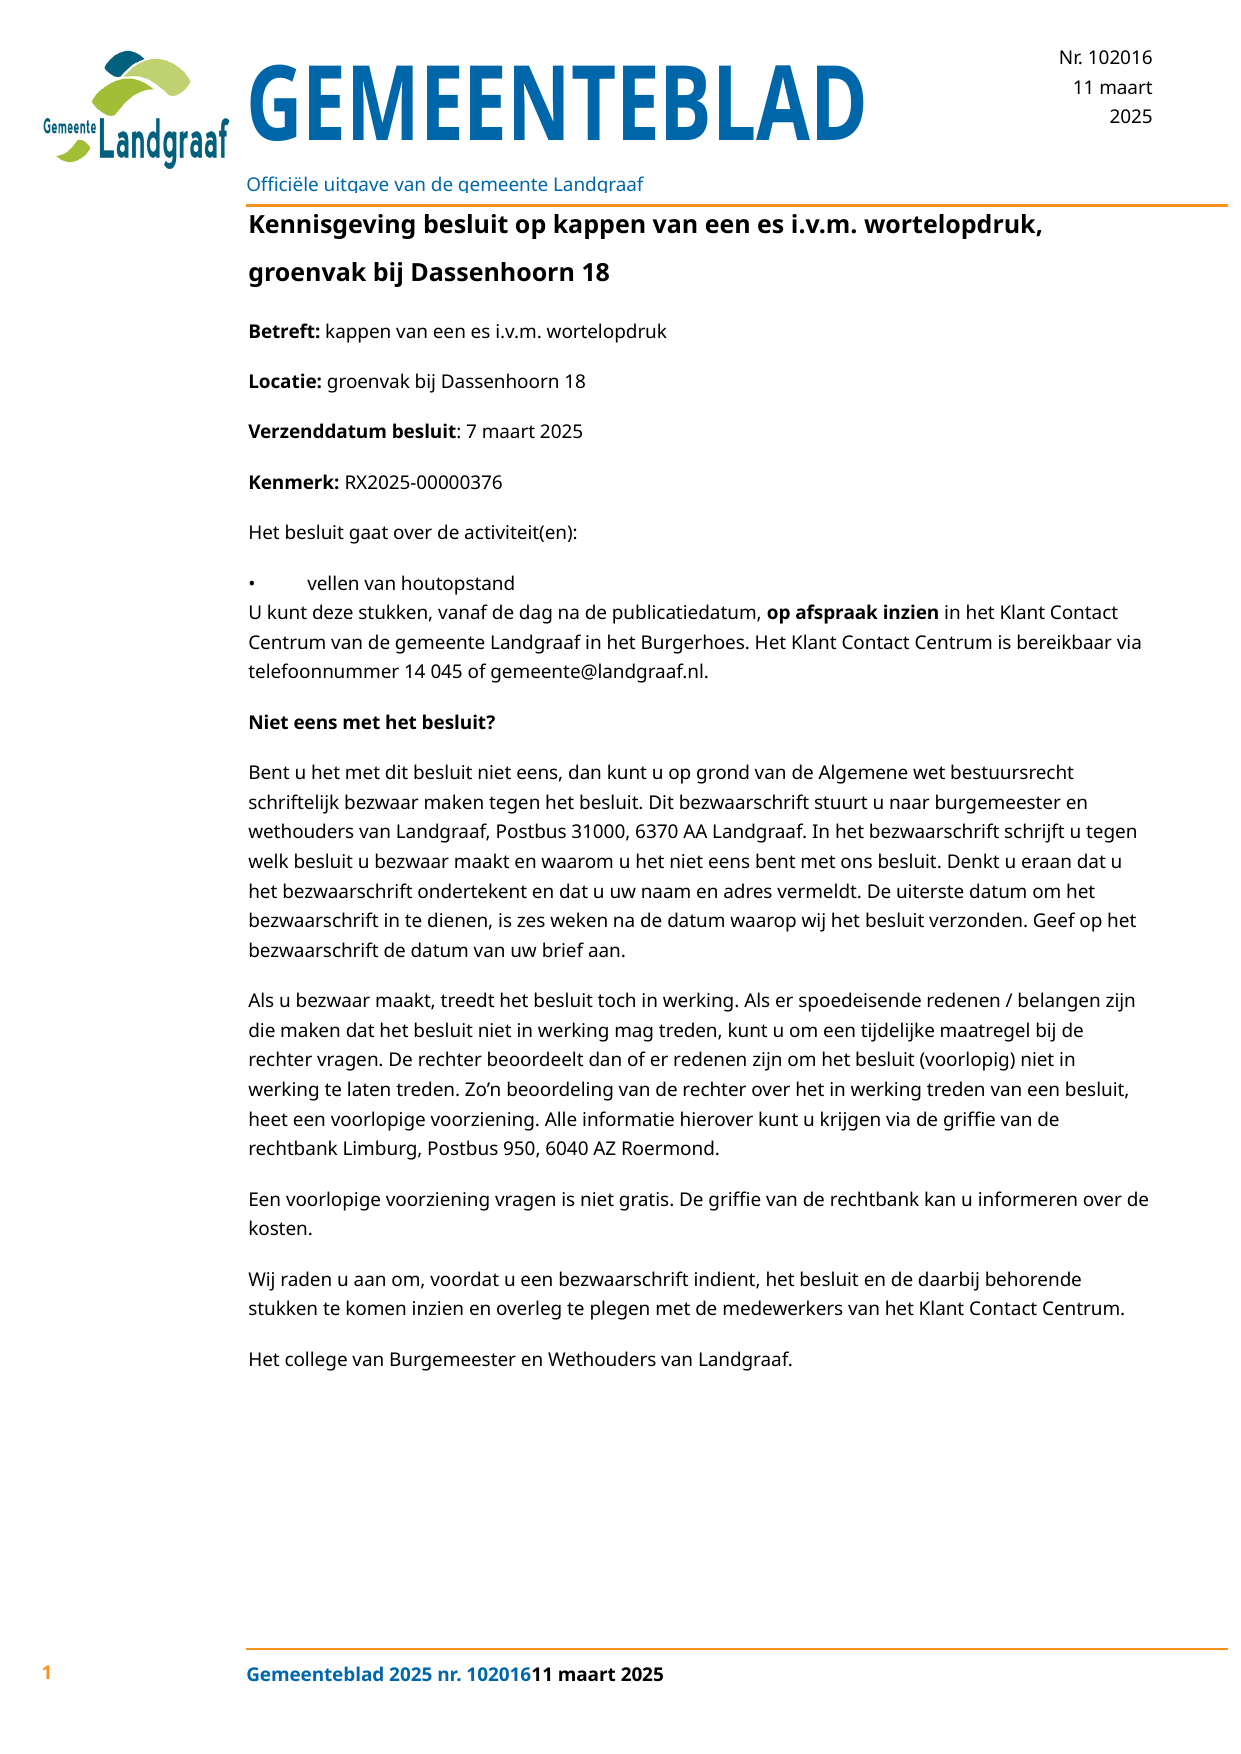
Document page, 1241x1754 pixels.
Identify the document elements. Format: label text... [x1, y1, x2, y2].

text Bent u het met dit besluit niet eens, dan kunt u op grond van de Algemene wet bestuursrecht schriftelijk bezwaar maken tegen het besluit. Dit bezwaarschrift stuurt u naar burgemeester en wethouders van Landgraaf, Postbus 31000, 6370 AA Landgraaf. In het bezwaarschrift schrijft u tegen welk besluit u bezwaar maakt en waarom u het niet eens bent met ons besluit. Denkt u eraan dat u het bezwaarschrift ondertekent en dat u uw naam en adres vermeldt. De uiterste datum om het bezwaarschrift in te dienen, is zes weken na de datum waarop wij het besluit verzonden. Geef op het bezwaarschrift de datum van uw brief aan. [248, 759, 1152, 963]
picture [41, 47, 231, 172]
text Wij raden u aan om, voordat u een bezwaarschrift indient, het besluit en de daarbij behorende stukken te komen inzien en overleg te plegen met de medewerkers van het Klant Contact Centrum. [248, 1266, 1152, 1321]
list vellen van houtopstand [248, 570, 1152, 596]
text Een voorlopige voorziening vragen is niet gratis. De griffie van de rechtbank kan u informeren over de kosten. [248, 1186, 1152, 1241]
text Kennisgeving besluit op kappen van een es i.v.m. wortelopdruk, groenvak bij Dassenhoorn 18 [248, 207, 1152, 288]
text Betreft: kappen van een es i.v.m. wortelopdruk [248, 318, 1152, 344]
text Locatie: groenvak bij Dassenhoorn 18 [248, 368, 1152, 394]
text Het college van Burgemeester en Wethouders van Landgraaf. [248, 1346, 1152, 1372]
text U kunt deze stukken, vanaf de dag na de publicatiedatum, op afspraak inzien in het Klant Contact Centrum van de gemeente Landgraaf in het Burgerhoes. Het Klant Contact Centrum is bereikbaar via telefoonnummer 14 045 of gemeente@landgraaf.nl. [248, 599, 1152, 684]
text Kenmerk: RX2025-00000376 [248, 469, 1152, 495]
text Als u bezwaar maakt, treedt het besluit toch in werking. Als er spoedeisende redenen / belangen zijn die maken dat het besluit niet in werking mag treden, kunt u om een tijdelijke maatregel bij de rechter vragen. De rechter beoordeelt dan of er redenen zijn om het besluit (voorlopig) niet in werking te laten treden. Zo’n beoordeling van de rechter over het in werking treden van een besluit, heet een voorlopige voorziening. Alle informatie hierover kunt u krijgen via de griffie van de rechtbank Limburg, Postbus 950, 6040 AZ Roermond. [248, 987, 1152, 1161]
text Verzenddatum besluit: 7 maart 2025 [248, 419, 1152, 444]
text Het besluit gaat over de activiteit(en): [248, 519, 1152, 545]
text Niet eens met het besluit? [248, 709, 1152, 735]
